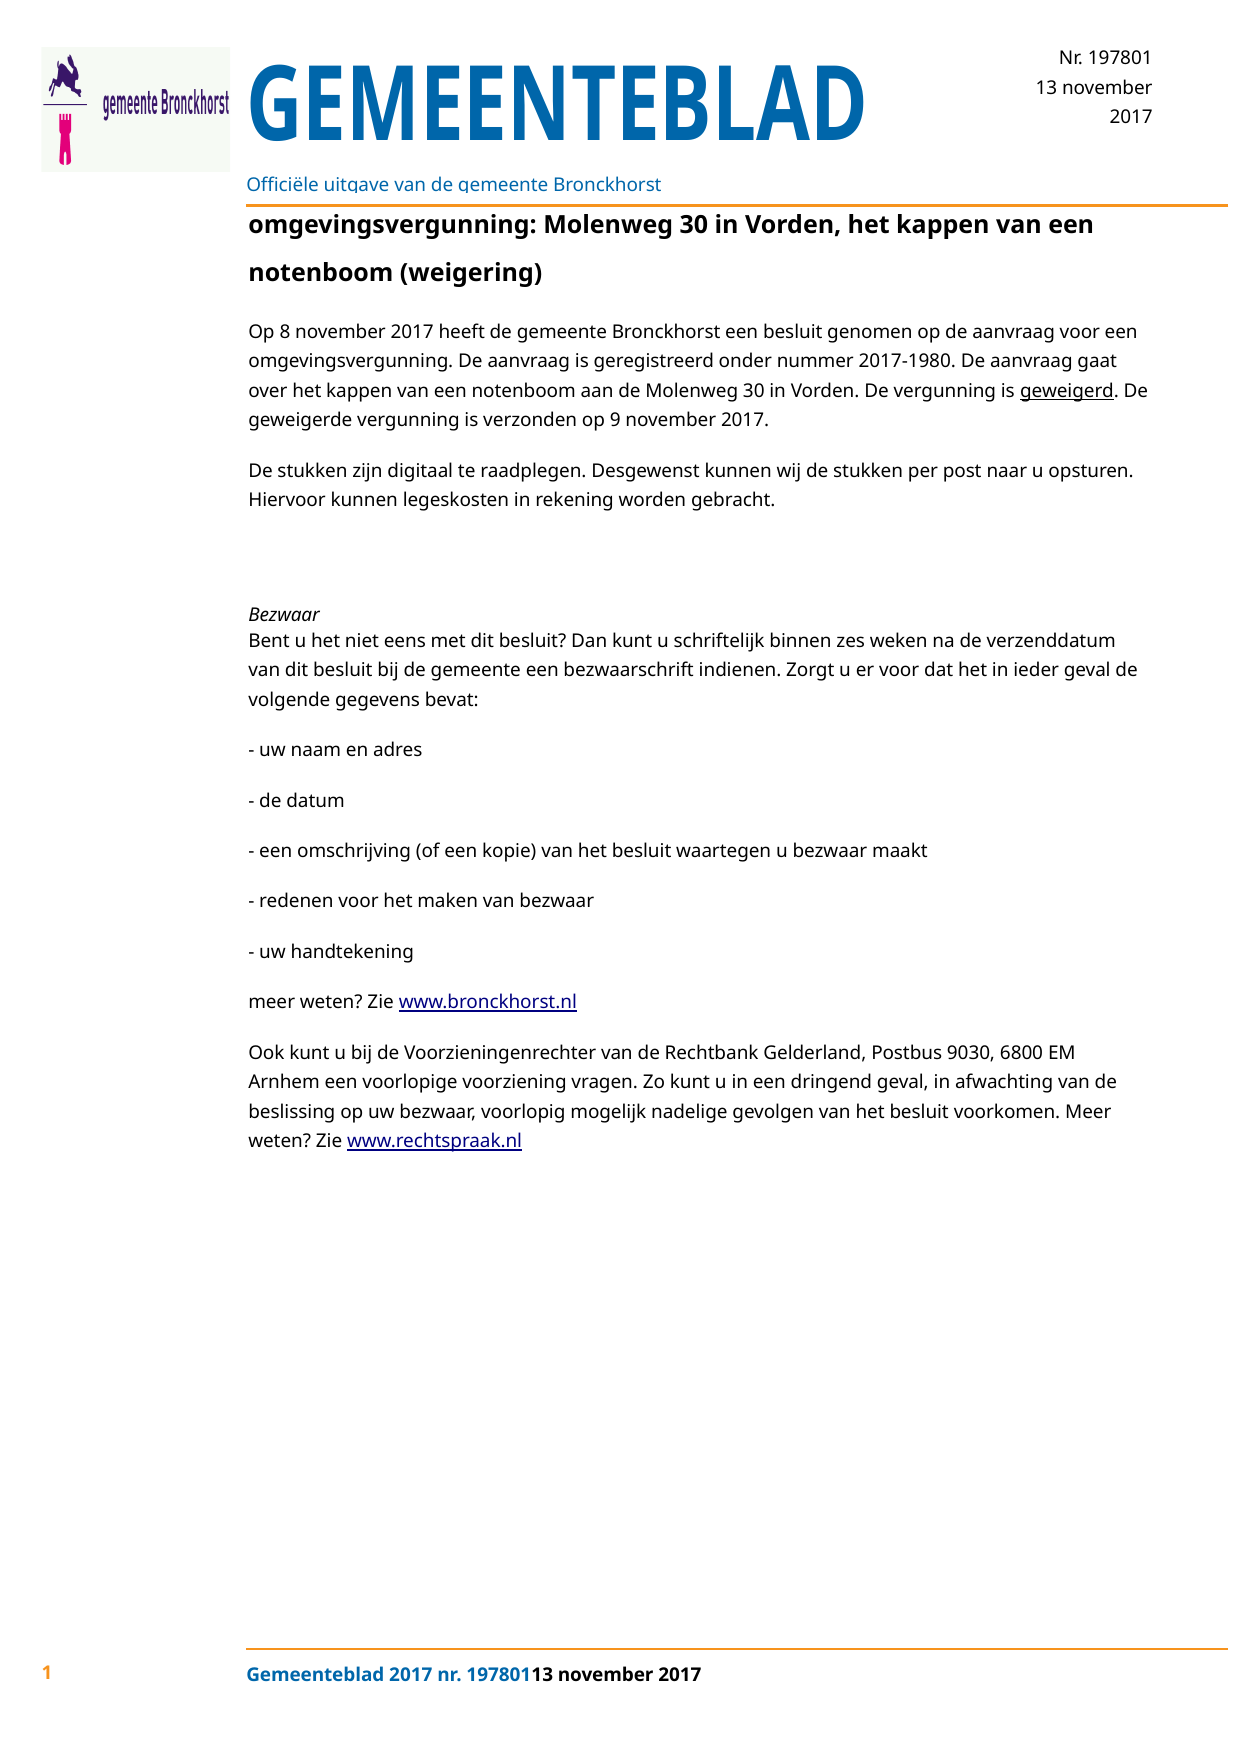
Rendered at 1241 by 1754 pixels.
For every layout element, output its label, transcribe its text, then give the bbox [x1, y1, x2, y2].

text - een omschrijving (of een kopie) van het besluit waartegen u bezwaar maakt [248, 837, 1152, 863]
text - redenen voor het maken van bezwaar [248, 888, 1152, 913]
text omgevingsvergunning: Molenweg 30 in Vorden, het kappen van een notenboom (weigering) [248, 207, 1152, 288]
text Ook kunt u bij de Voorzieningenrechter van de Rechtbank Gelderland, Postbus 9030, 6800 EM Arnhem een voorlopige voorziening vragen. Zo kunt u in een dringend geval, in afwachting van de beslissing op uw bezwaar, voorlopig mogelijk nadelige gevolgen van het besluit voorkomen. Meer weten? Zie www.rechtspraak.nl [248, 1039, 1152, 1153]
text meer weten? Zie www.bronckhorst.nl [248, 988, 1152, 1014]
text - uw naam en adres [248, 736, 1152, 762]
text De stukken zijn digitaal te raadplegen. Desgewenst kunnen wij de stukken per post naar u opsturen. Hiervoor kunnen legeskosten in rekening worden gebracht. [248, 457, 1152, 512]
text - de datum [248, 787, 1152, 812]
text Bezwaar [248, 601, 1152, 627]
text Op 8 november 2017 heeft de gemeente Bronckhorst een besluit genomen op de aanvraag voor een omgevingsvergunning. De aanvraag is geregistreerd onder nummer 2017-1980. De aanvraag gaat over het kappen van een notenboom aan de Molenweg 30 in Vorden. De vergunning is geweigerd. De geweigerde vergunning is verzonden op 9 november 2017. [248, 318, 1152, 432]
text - uw handtekening [248, 938, 1152, 964]
text Bent u het niet eens met dit besluit? Dan kunt u schriftelijk binnen zes weken na de verzenddatum van dit besluit bij de gemeente een bezwaarschrift indienen. Zorgt u er voor dat het in ieder geval de volgende gegevens bevat: [248, 627, 1152, 712]
picture [41, 47, 231, 172]
